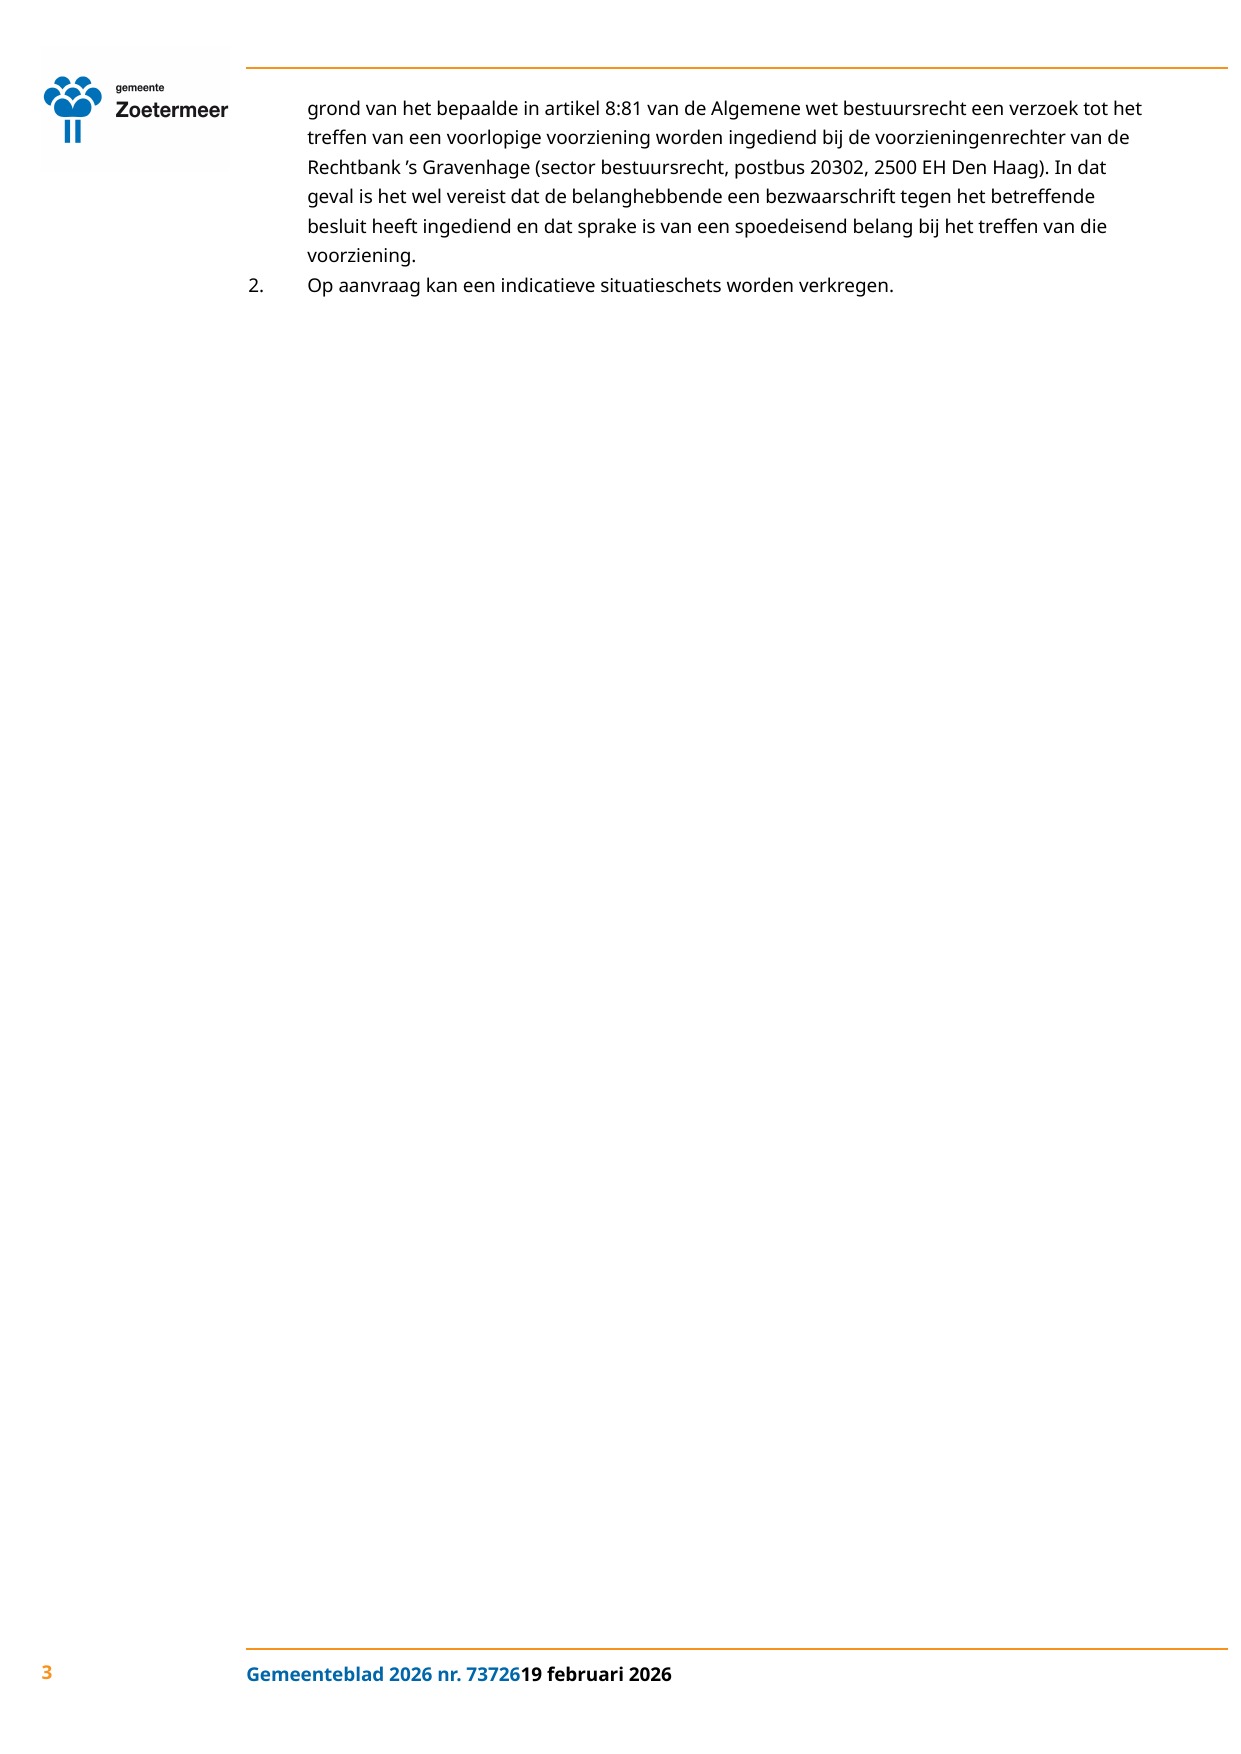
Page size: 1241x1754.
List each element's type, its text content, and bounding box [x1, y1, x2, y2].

picture [41, 47, 231, 172]
list Op aanvraag kan een indicatieve situatieschets worden verkregen. [248, 272, 1152, 298]
list grond van het bepaalde in artikel 8:81 van de Algemene wet bestuursrecht een verzoek tot het treffen van een voorlopige voorziening worden ingediend bij de voorzieningenrechter van de Rechtbank ’s Gravenhage (sector bestuursrecht, postbus 20302, 2500 EH Den Haag). In dat geval is het wel vereist dat de belanghebbende een bezwaarschrift tegen het betreffende besluit heeft ingediend en dat sprake is van een spoedeisend belang bij het treffen van die voorziening. [248, 95, 1152, 268]
